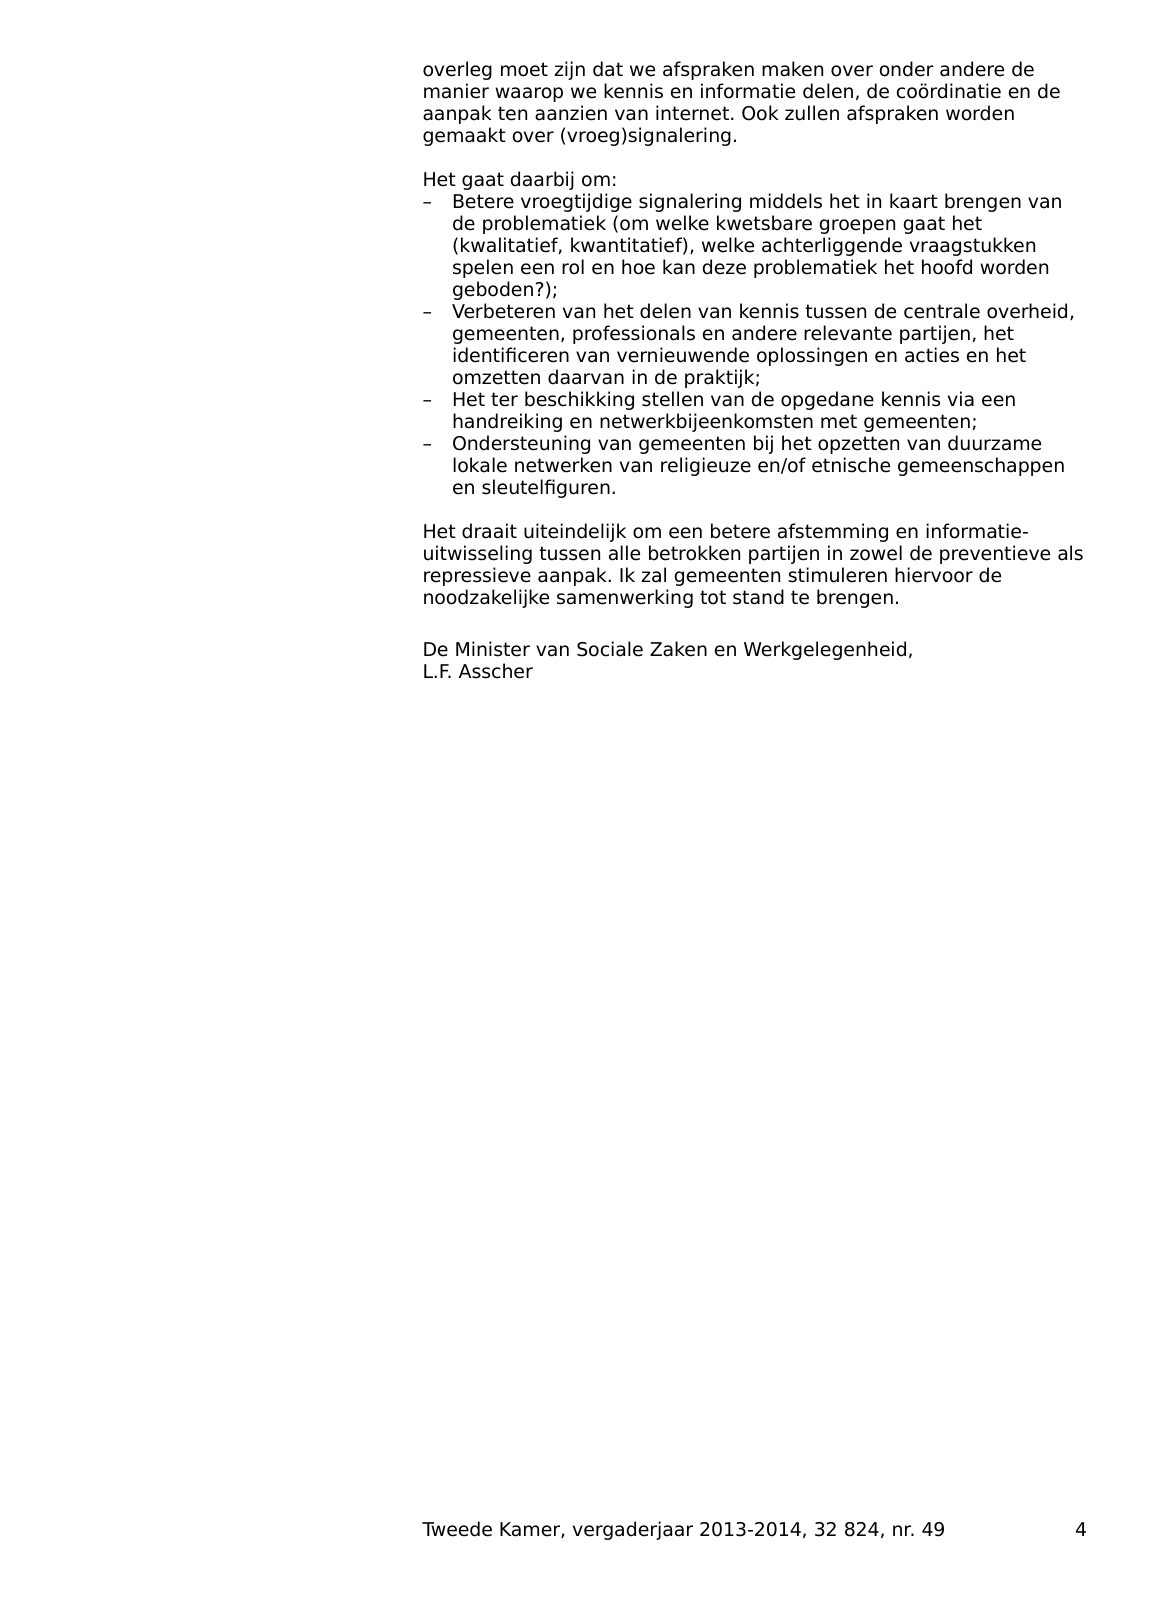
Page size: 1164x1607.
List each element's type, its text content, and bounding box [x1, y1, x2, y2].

text – Ondersteuning van gemeenten bij het opzetten van duurzame lokale netwerken van religieuze en/of etnische gemeenschappen en sleutelfiguren. [422, 433, 1087, 499]
text De Minister van Sociale Zaken en Werkgelegenheid, L.F. Asscher [422, 639, 1087, 683]
text Het draait uiteindelijk om een betere afstemming en informatie-uitwisseling tussen alle betrokken partijen in zowel de preventieve als repressieve aanpak. Ik zal gemeenten stimuleren hiervoor de noodzakelijke samenwerking tot stand te brengen. [422, 521, 1087, 609]
text – Betere vroegtijdige signalering middels het in kaart brengen van de problematiek (om welke kwetsbare groepen gaat het (kwalitatief, kwantitatief), welke achterliggende vraagstukken spelen een rol en hoe kan deze problematiek het hoofd worden geboden?); [422, 191, 1087, 301]
text overleg moet zijn dat we afspraken maken over onder andere de manier waarop we kennis en informatie delen, de coördinatie en de aanpak ten aanzien van internet. Ook zullen afspraken worden gemaakt over (vroeg)signalering. [422, 59, 1087, 147]
text Het gaat daarbij om: [422, 169, 1087, 191]
text – Verbeteren van het delen van kennis tussen de centrale overheid, gemeenten, professionals en andere relevante partijen, het identificeren van vernieuwende oplossingen en acties en het omzetten daarvan in de praktijk; [422, 301, 1087, 389]
text – Het ter beschikking stellen van de opgedane kennis via een handreiking en netwerkbijeenkomsten met gemeenten; [422, 389, 1087, 433]
